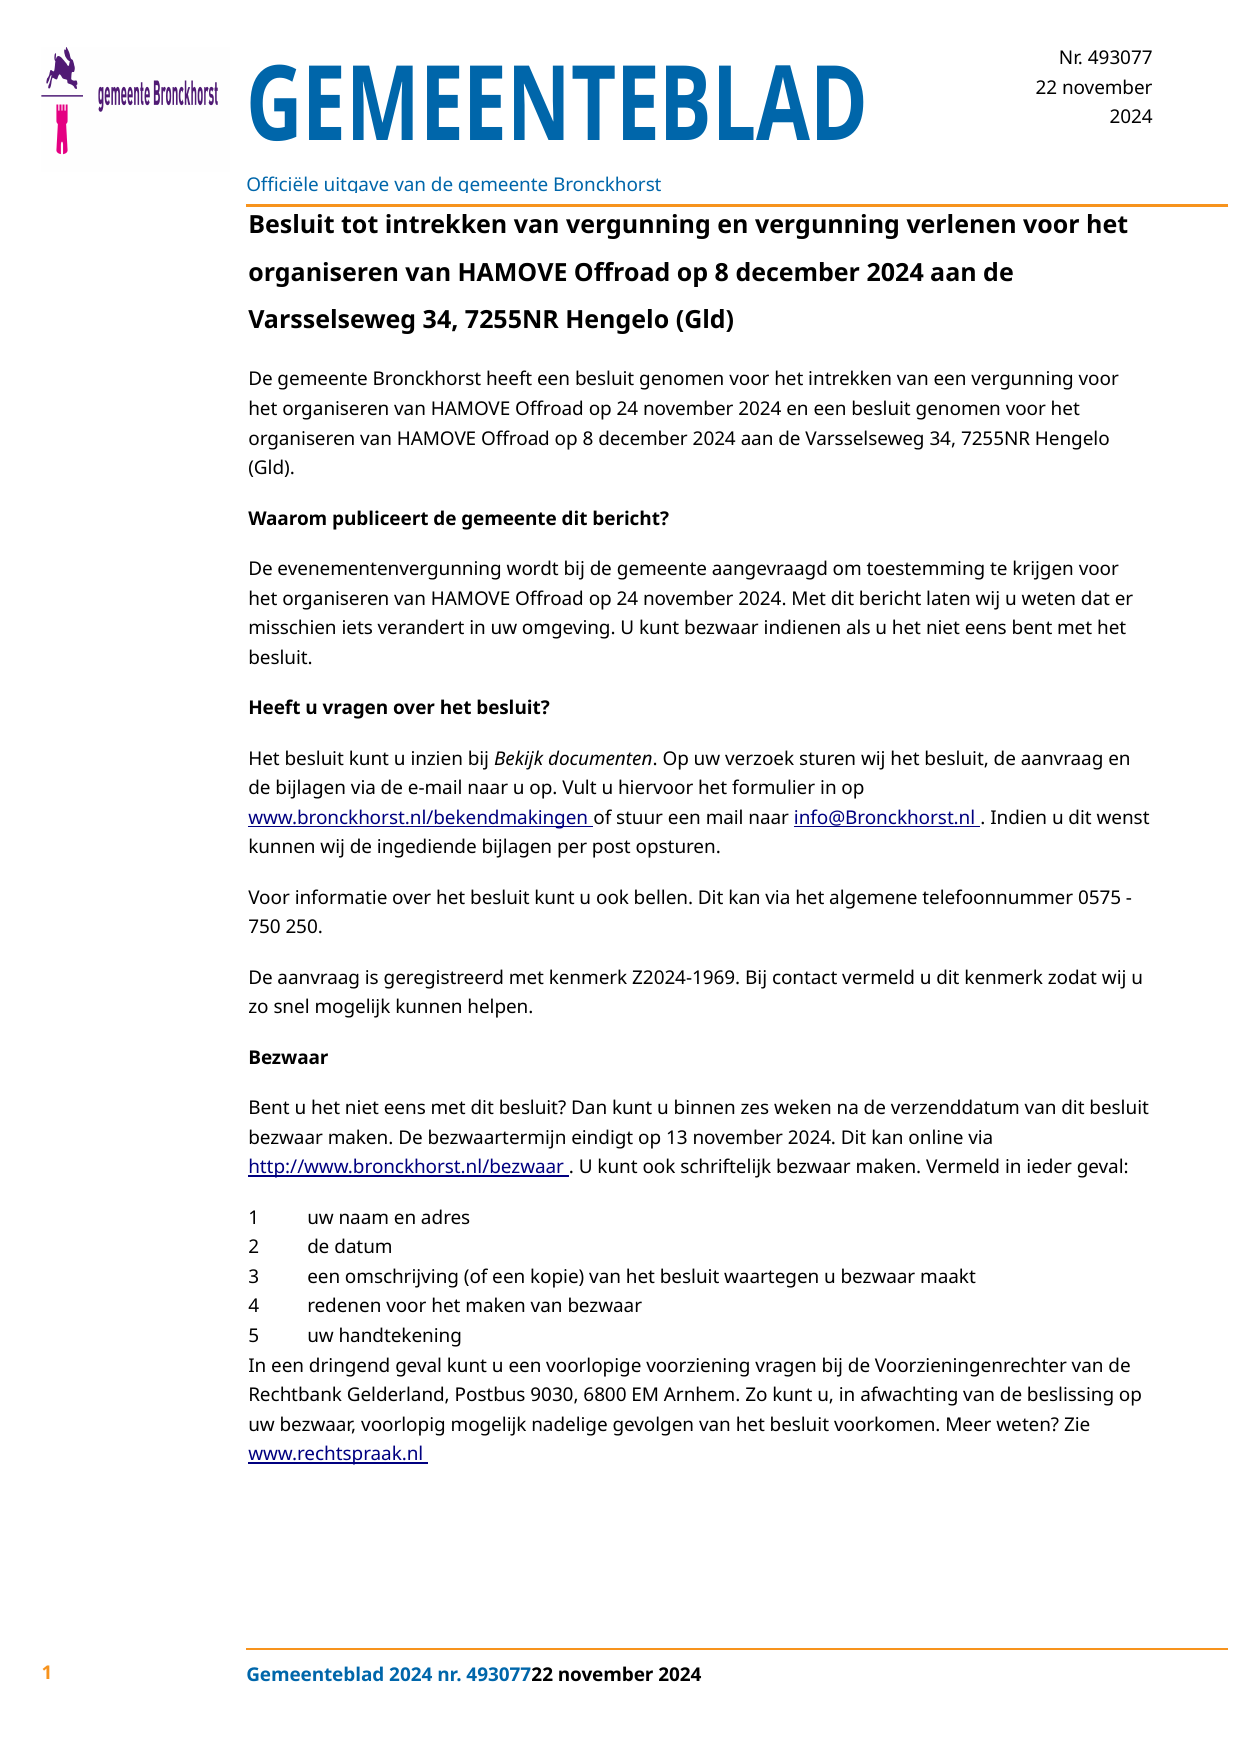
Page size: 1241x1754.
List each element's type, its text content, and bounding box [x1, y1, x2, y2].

list uw handtekening [248, 1322, 1152, 1348]
text Heeft u vragen over het besluit? [248, 694, 1152, 720]
text De aanvraag is geregistreerd met kenmerk Z2024-1969. Bij contact vermeld u dit kenmerk zodat wij u zo snel mogelijk kunnen helpen. [248, 964, 1152, 1019]
list uw naam en adres [248, 1204, 1152, 1229]
picture [41, 47, 231, 172]
text Voor informatie over het besluit kunt u ook bellen. Dit kan via het algemene telefoonnummer 0575 - 750 250. [248, 884, 1152, 939]
text Het besluit kunt u inzien bij Bekijk documenten. Op uw verzoek sturen wij het besluit, de aanvraag en de bijlagen via de e-mail naar u op. Vult u hiervoor het formulier in op www.bronckhorst.nl/bekendmakingen of stuur een mail naar info@Bronckhorst.nl . Indien u dit wenst kunnen wij de ingediende bijlagen per post opsturen. [248, 745, 1152, 859]
text De gemeente Bronckhorst heeft een besluit genomen voor het intrekken van een vergunning voor het organiseren van HAMOVE Offroad op 24 november 2024 en een besluit genomen voor het organiseren van HAMOVE Offroad op 8 december 2024 aan de Varsselseweg 34, 7255NR Hengelo (Gld). [248, 366, 1152, 480]
list redenen voor het maken van bezwaar [248, 1293, 1152, 1318]
list een omschrijving (of een kopie) van het besluit waartegen u bezwaar maakt [248, 1263, 1152, 1289]
text Bent u het niet eens met dit besluit? Dan kunt u binnen zes weken na de verzenddatum van dit besluit bezwaar maken. De bezwaartermijn eindigt op 13 november 2024. Dit kan online via http://www.bronckhorst.nl/bezwaar . U kunt ook schriftelijk bezwaar maken. Vermeld in ieder geval: [248, 1094, 1152, 1179]
list de datum [248, 1233, 1152, 1259]
text Besluit tot intrekken van vergunning en vergunning verlenen voor het organiseren van HAMOVE Offroad op 8 december 2024 aan de Varsselseweg 34, 7255NR Hengelo (Gld) [248, 207, 1152, 336]
text In een dringend geval kunt u een voorlopige voorziening vragen bij de Voorzieningenrechter van de Rechtbank Gelderland, Postbus 9030, 6800 EM Arnhem. Zo kunt u, in afwachting van de beslissing op uw bezwaar, voorlopig mogelijk nadelige gevolgen van het besluit voorkomen. Meer weten? Zie www.rechtspraak.nl [248, 1352, 1152, 1466]
text De evenementenvergunning wordt bij de gemeente aangevraagd om toestemming te krijgen voor het organiseren van HAMOVE Offroad op 24 november 2024. Met dit bericht laten wij u weten dat er misschien iets verandert in uw omgeving. U kunt bezwaar indienen als u het niet eens bent met het besluit. [248, 555, 1152, 669]
text Bezwaar [248, 1044, 1152, 1069]
text Waarom publiceert de gemeente dit bericht? [248, 505, 1152, 530]
